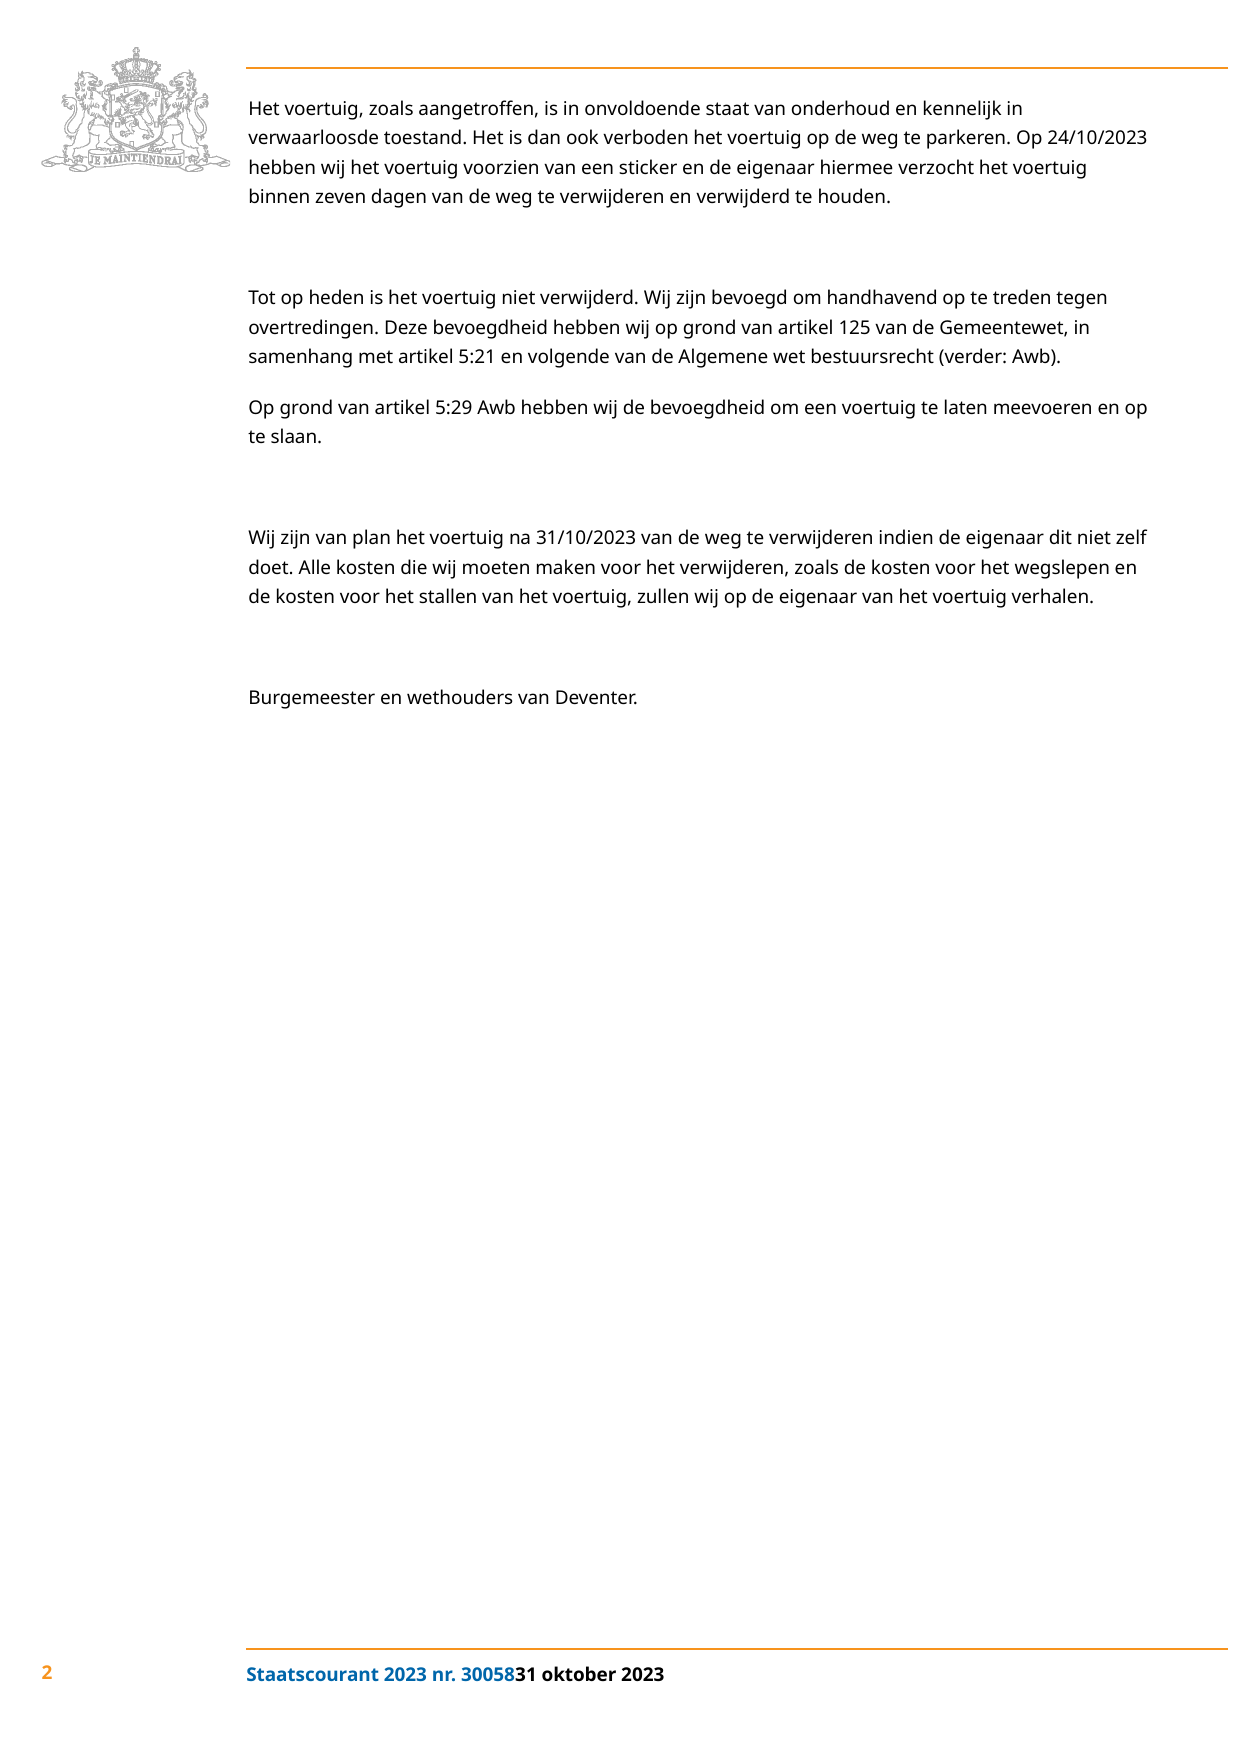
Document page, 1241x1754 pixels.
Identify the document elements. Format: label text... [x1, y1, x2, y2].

picture [41, 47, 231, 172]
text Het voertuig, zoals aangetroffen, is in onvoldoende staat van onderhoud en kennelijk in verwaarloosde toestand. Het is dan ook verboden het voertuig op de weg te parkeren. Op 24/10/2023 hebben wij het voertuig voorzien van een sticker en de eigenaar hiermee verzocht het voertuig binnen zeven dagen van de weg te verwijderen en verwijderd te houden. [248, 95, 1152, 209]
text Tot op heden is het voertuig niet verwijderd. Wij zijn bevoegd om handhavend op te treden tegen overtredingen. Deze bevoegdheid hebben wij op grond van artikel 125 van de Gemeentewet, in samenhang met artikel 5:21 en volgende van de Algemene wet bestuursrecht (verder: Awb). [248, 284, 1152, 369]
text Op grond van artikel 5:29 Awb hebben wij de bevoegdheid om een voertuig te laten meevoeren en op te slaan. [248, 394, 1152, 449]
text Wij zijn van plan het voertuig na 31/10/2023 van de weg te verwijderen indien de eigenaar dit niet zelf doet. Alle kosten die wij moeten maken voor het verwijderen, zoals de kosten voor het wegslepen en de kosten voor het stallen van het voertuig, zullen wij op de eigenaar van het voertuig verhalen. [248, 524, 1152, 609]
text Burgemeester en wethouders van Deventer. [248, 684, 1152, 710]
